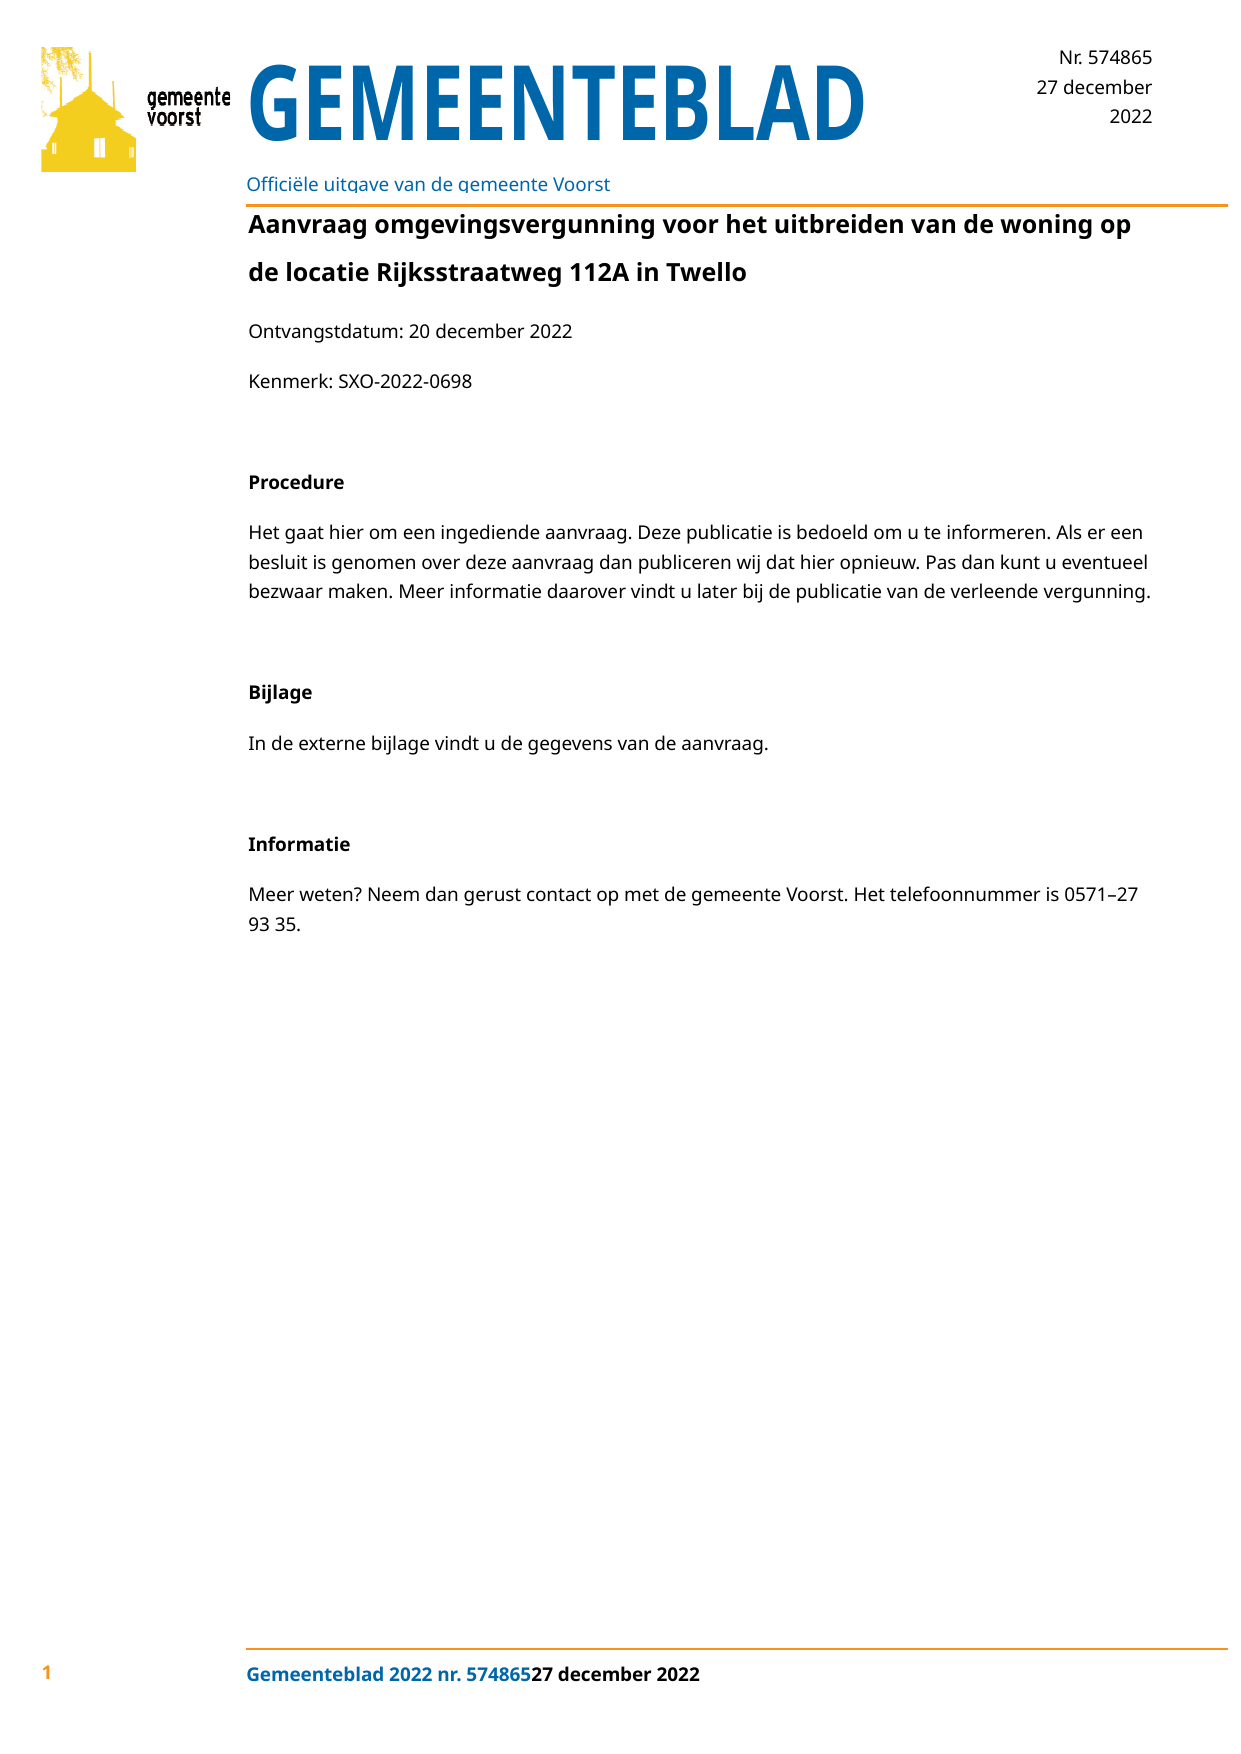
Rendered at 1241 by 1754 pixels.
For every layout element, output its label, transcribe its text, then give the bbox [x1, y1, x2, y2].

text Kenmerk: SXO-2022-0698 [248, 368, 1152, 394]
text Bijlage [248, 679, 1152, 705]
picture [41, 47, 231, 172]
text Meer weten? Neem dan gerust contact op met de gemeente Voorst. Het telefoonnummer is 0571–27 93 35. [248, 881, 1152, 937]
text Procedure [248, 469, 1152, 495]
text Ontvangstdatum: 20 december 2022 [248, 318, 1152, 344]
text Het gaat hier om een ingediende aanvraag. Deze publicatie is bedoeld om u te informeren. Als er een besluit is genomen over deze aanvraag dan publiceren wij dat hier opnieuw. Pas dan kunt u eventueel bezwaar maken. Meer informatie daarover vindt u later bij de publicatie van de verleende vergunning. [248, 519, 1152, 604]
text In de externe bijlage vindt u de gegevens van de aanvraag. [248, 730, 1152, 756]
text Aanvraag omgevingsvergunning voor het uitbreiden van de woning op de locatie Rijksstraatweg 112A in Twello [248, 207, 1152, 288]
text Informatie [248, 831, 1152, 857]
